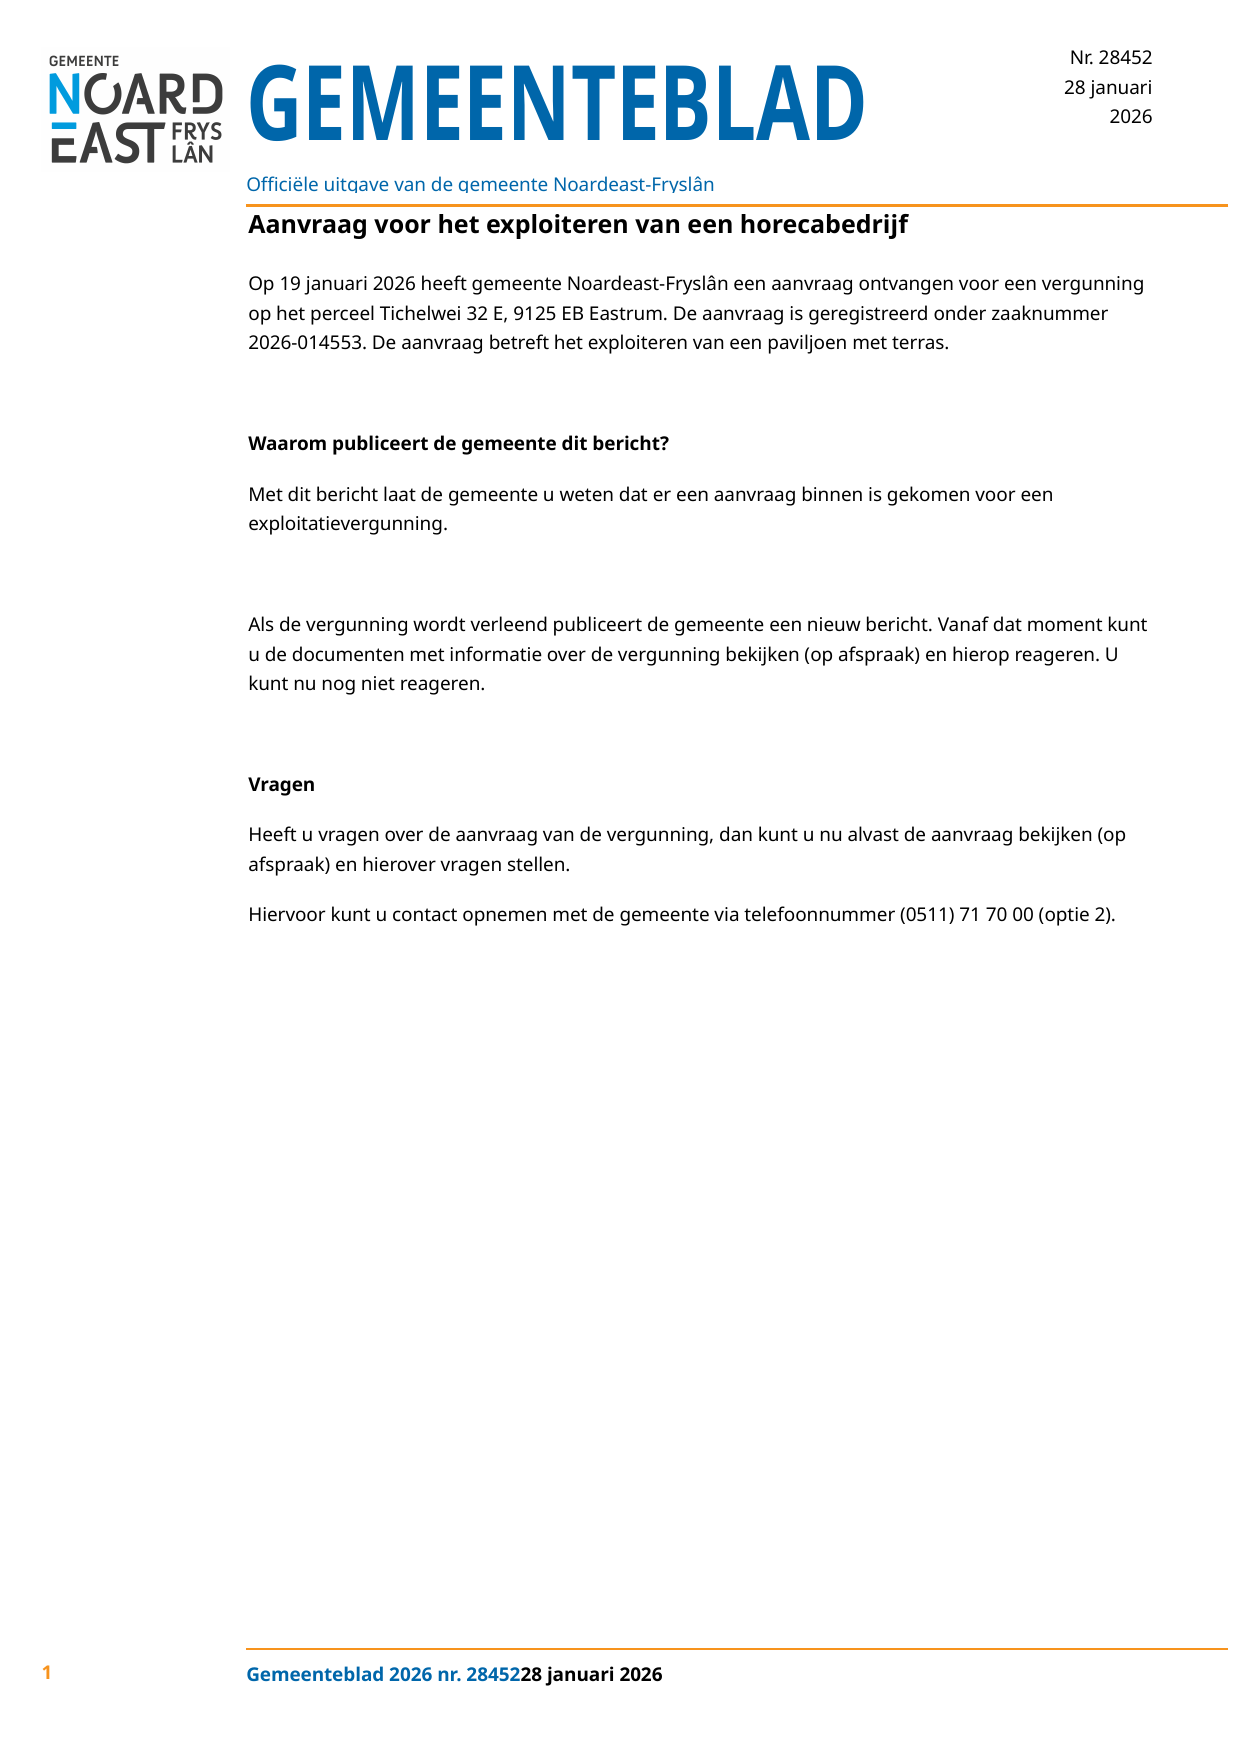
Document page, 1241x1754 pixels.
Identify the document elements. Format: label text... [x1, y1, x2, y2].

picture [41, 47, 231, 172]
text Aanvraag voor het exploiteren van een horecabedrijf [248, 207, 1152, 241]
text Vragen [248, 771, 1152, 797]
text Heeft u vragen over de aanvraag van de vergunning, dan kunt u nu alvast de aanvraag bekijken (op afspraak) en hierover vragen stellen. [248, 822, 1152, 877]
text Waarom publiceert de gemeente dit bericht? [248, 430, 1152, 456]
text Als de vergunning wordt verleend publiceert de gemeente een nieuw bericht. Vanaf dat moment kunt u de documenten met informatie over de vergunning bekijken (op afspraak) en hierop reageren. U kunt nu nog niet reageren. [248, 611, 1152, 696]
text Hiervoor kunt u contact opnemen met de gemeente via telefoonnummer (0511) 71 70 00 (optie 2). [248, 902, 1152, 927]
text Op 19 januari 2026 heeft gemeente Noardeast-Fryslân een aanvraag ontvangen voor een vergunning op het perceel Tichelwei 32 E, 9125 EB Eastrum. De aanvraag is geregistreerd onder zaaknummer 2026-014553. De aanvraag betreft het exploiteren van een paviljoen met terras. [248, 270, 1152, 355]
text Met dit bericht laat de gemeente u weten dat er een aanvraag binnen is gekomen voor een exploitatievergunning. [248, 481, 1152, 536]
